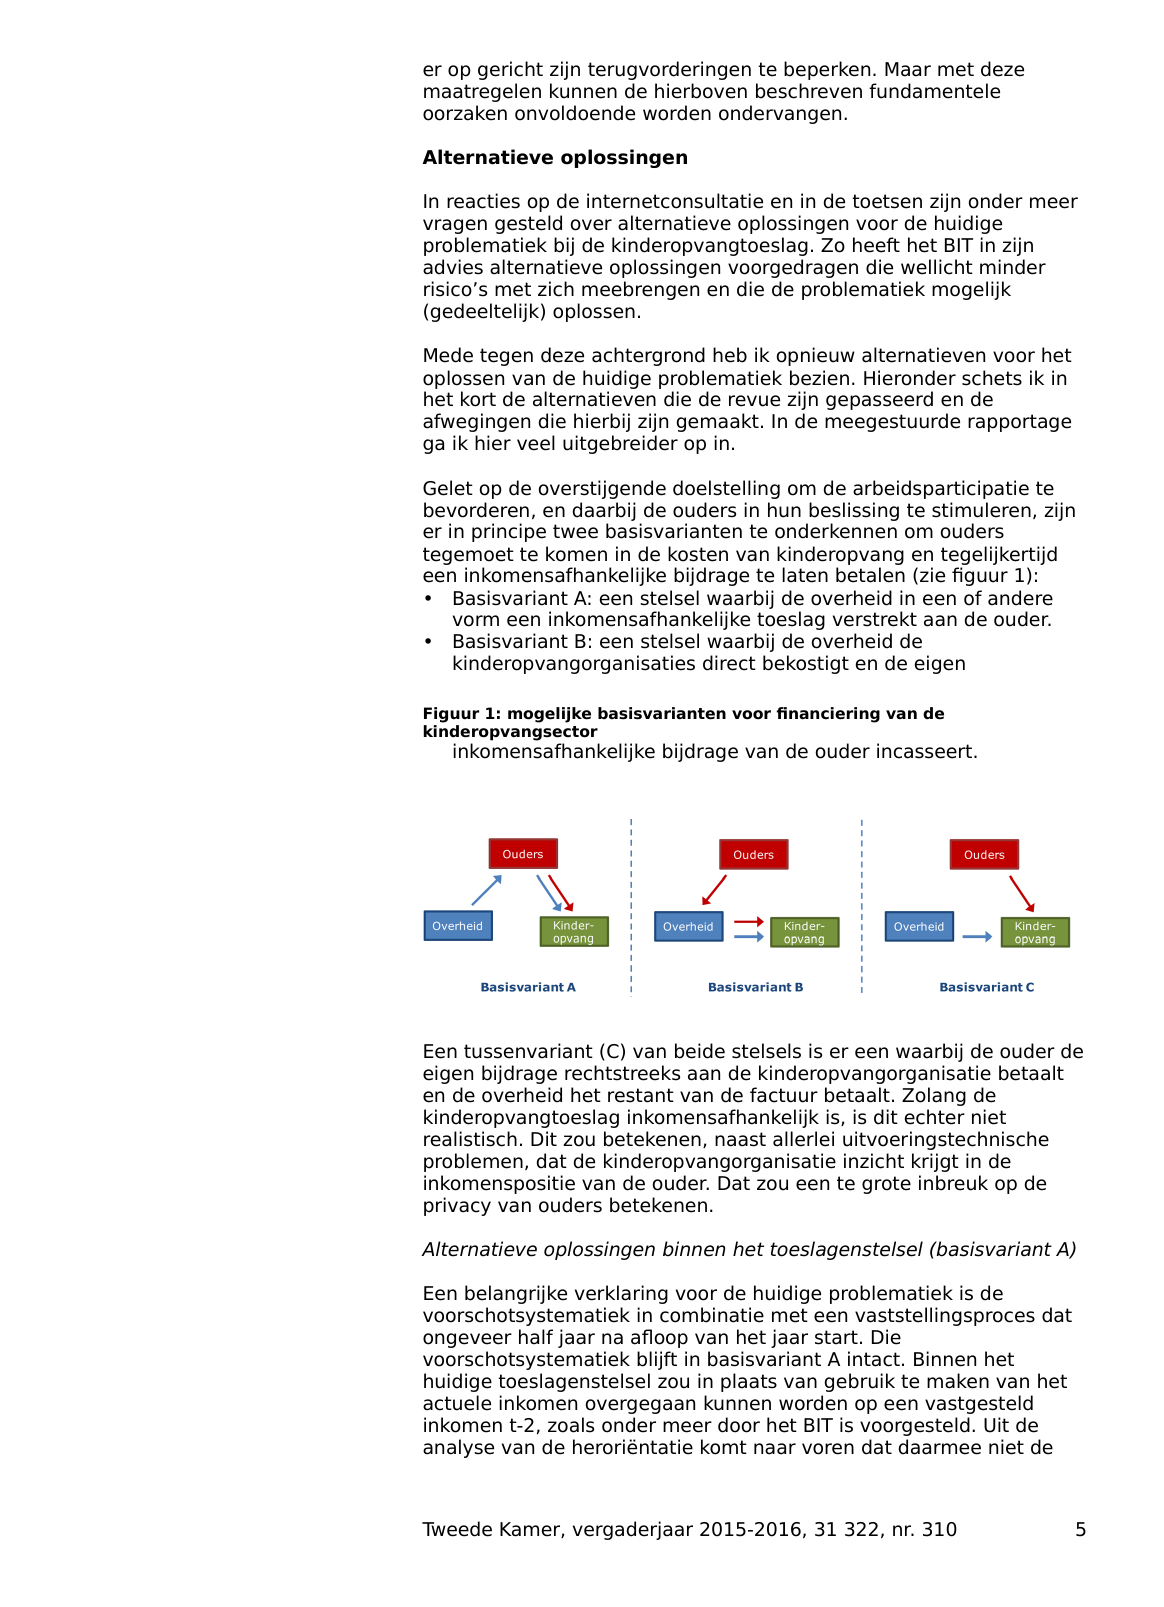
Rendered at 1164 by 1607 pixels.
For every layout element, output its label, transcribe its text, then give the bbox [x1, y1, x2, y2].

text In reacties op de internetconsultatie en in de toetsen zijn onder meer vragen gesteld over alternatieve oplossingen voor de huidige problematiek bij de kinderopvangtoeslag. Zo heeft het BIT in zijn advies alternatieve oplossingen voorgedragen die wellicht minder risico’s met zich meebrengen en die de problematiek mogelijk (gedeeltelijk) oplossen. [422, 191, 1087, 323]
picture [422, 819, 1072, 997]
text Een belangrijke verklaring voor de huidige problematiek is de voorschotsystematiek in combinatie met een vaststellingsproces dat ongeveer half jaar na afloop van het jaar start. Die voorschotsystematiek blijft in basisvariant A intact. Binnen het huidige toeslagenstelsel zou in plaats van gebruik te maken van het actuele inkomen overgegaan kunnen worden op een vastgesteld inkomen t-2, zoals onder meer door het BIT is voorgesteld. Uit de analyse van de heroriëntatie komt naar voren dat daarmee niet de [422, 1283, 1087, 1459]
text Een tussenvariant (C) van beide stelsels is er een waarbij de ouder de eigen bijdrage rechtstreeks aan de kinderopvangorganisatie betaalt en de overheid het restant van de factuur betaalt. Zolang de kinderopvangtoeslag inkomensafhankelijk is, is dit echter niet realistisch. Dit zou betekenen, naast allerlei uitvoeringstechnische problemen, dat de kinderopvangorganisatie inzicht krijgt in de inkomenspositie van de ouder. Dat zou een te grote inbreuk op de privacy van ouders betekenen. [422, 1041, 1087, 1217]
subtitle Alternatieve oplossingen [422, 147, 1087, 169]
text • Basisvariant B: een stelsel waarbij de overheid de kinderopvangorganisaties direct bekostigt en de eigen inkomensafhankelijke bijdrage van de ouder incasseert. [422, 631, 1087, 763]
subtitle Alternatieve oplossingen binnen het toeslagenstelsel (basisvariant A) [422, 1239, 1087, 1261]
text Mede tegen deze achtergrond heb ik opnieuw alternatieven voor het oplossen van de huidige problematiek bezien. Hieronder schets ik in het kort de alternatieven die de revue zijn gepasseerd en de afwegingen die hierbij zijn gemaakt. In de meegestuurde rapportage ga ik hier veel uitgebreider op in. [422, 345, 1087, 455]
text Gelet op de overstijgende doelstelling om de arbeidsparticipatie te bevorderen, en daarbij de ouders in hun beslissing te stimuleren, zijn er in principe twee basisvarianten te onderkennen om ouders tegemoet te komen in de kosten van kinderopvang en tegelijkertijd een inkomensafhankelijke bijdrage te laten betalen (zie figuur 1): [422, 477, 1087, 587]
text • Basisvariant A: een stelsel waarbij de overheid in een of andere vorm een inkomensafhankelijke toeslag verstrekt aan de ouder. [422, 587, 1087, 631]
text er op gericht zijn terugvorderingen te beperken. Maar met deze maatregelen kunnen de hierboven beschreven fundamentele oorzaken onvoldoende worden ondervangen. [422, 59, 1087, 125]
text Figuur 1: mogelijke basisvarianten voor financiering van de kinderopvangsector [422, 705, 1072, 741]
